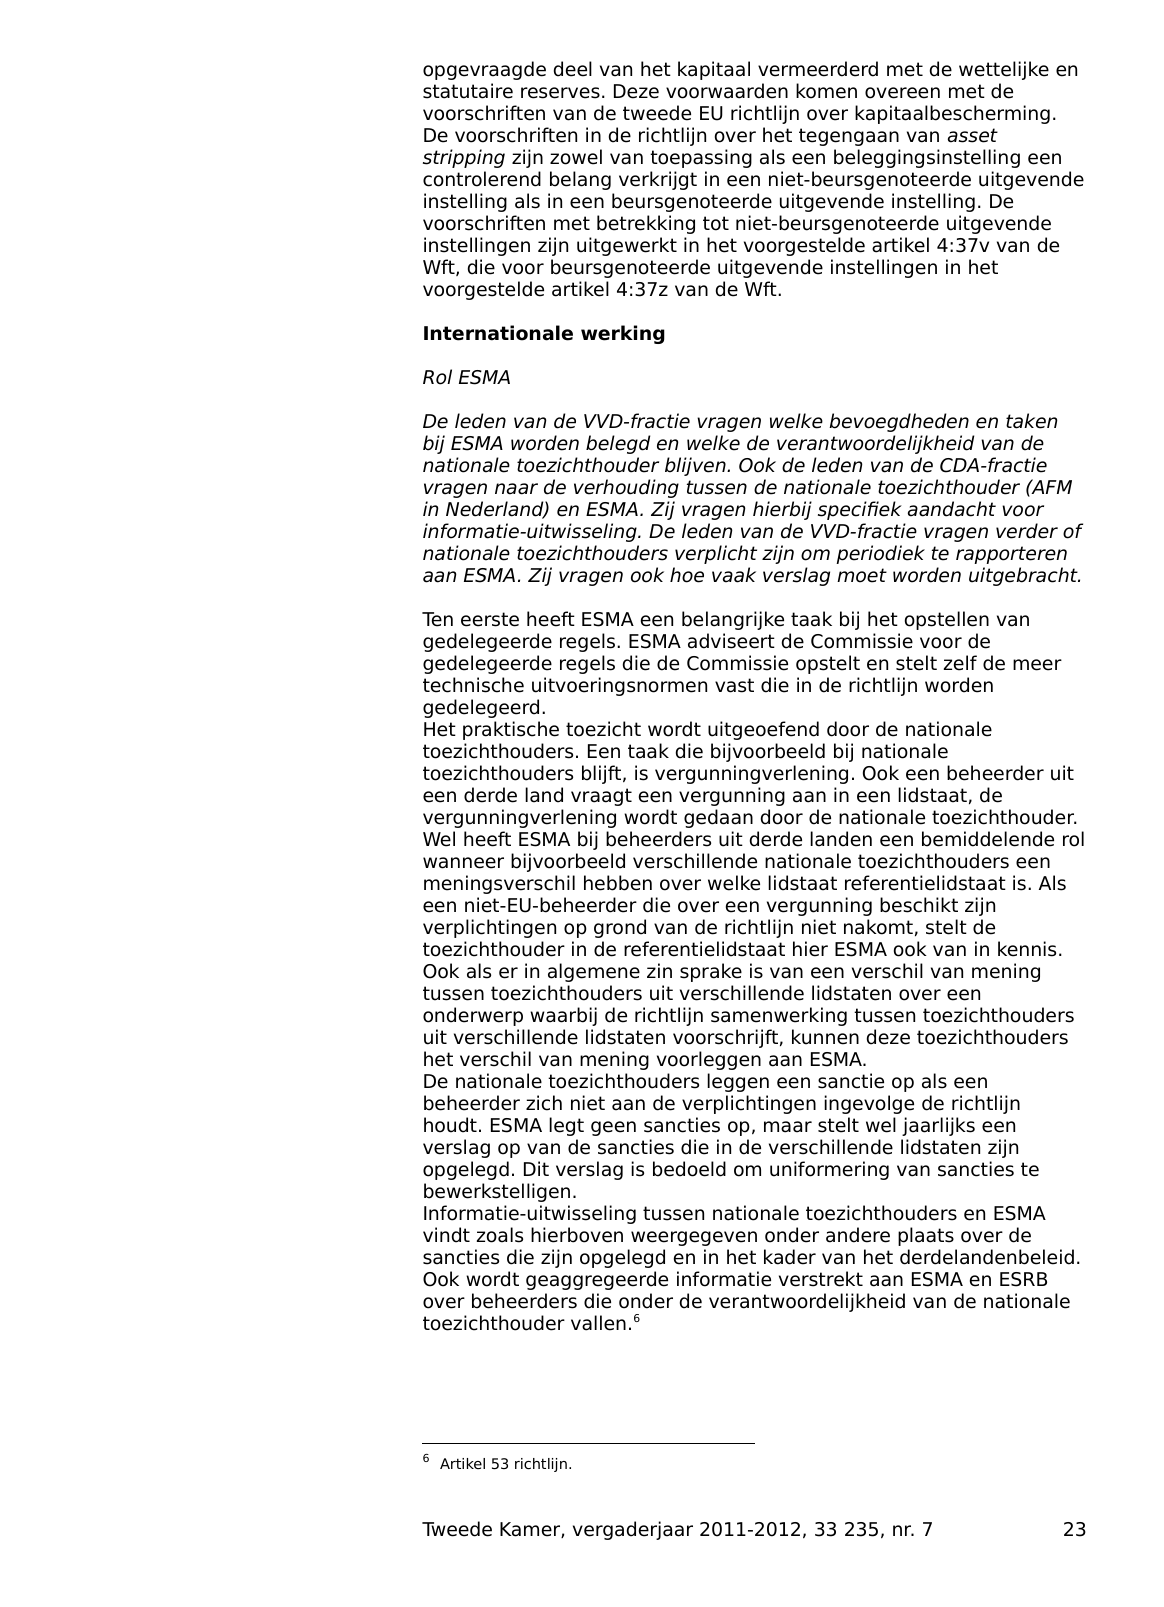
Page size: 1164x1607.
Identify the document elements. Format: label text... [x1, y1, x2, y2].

text Informatie-uitwisseling tussen nationale toezichthouders en ESMA vindt zoals hierboven weergegeven onder andere plaats over de sancties die zijn opgelegd en in het kader van het derdelandenbeleid. Ook wordt geaggregeerde informatie verstrekt aan ESMA en ESRB over beheerders die onder de verantwoordelijkheid van de nationale toezichthouder vallen. [422, 1203, 1087, 1335]
text Ook als er in algemene zin sprake is van een verschil van mening tussen toezichthouders uit verschillende lidstaten over een onderwerp waarbij de richtlijn samenwerking tussen toezichthouders uit verschillende lidstaten voorschrijft, kunnen deze toezichthouders het verschil van mening voorleggen aan ESMA. [422, 961, 1087, 1071]
text Ten eerste heeft ESMA een belangrijke taak bij het opstellen van gedelegeerde regels. ESMA adviseert de Commissie voor de gedelegeerde regels die de Commissie opstelt en stelt zelf de meer technische uitvoeringsnormen vast die in de richtlijn worden gedelegeerd. [422, 609, 1087, 719]
text De leden van de VVD-fractie vragen welke bevoegdheden en taken bij ESMA worden belegd en welke de verantwoordelijkheid van de nationale toezichthouder blijven. Ook de leden van de CDA-fractie vragen naar de verhouding tussen de nationale toezichthouder (AFM in Nederland) en ESMA. Zij vragen hierbij specifiek aandacht voor informatie-uitwisseling. De leden van de VVD-fractie vragen verder of nationale toezichthouders verplicht zijn om periodiek te rapporteren aan ESMA. Zij vragen ook hoe vaak verslag moet worden uitgebracht. [422, 411, 1087, 587]
subtitle Internationale werking [422, 323, 1087, 345]
text Het praktische toezicht wordt uitgeoefend door de nationale toezichthouders. Een taak die bijvoorbeeld bij nationale toezichthouders blijft, is vergunningverlening. Ook een beheerder uit een derde land vraagt een vergunning aan in een lidstaat, de vergunningverlening wordt gedaan door de nationale toezichthouder. Wel heeft ESMA bij beheerders uit derde landen een bemiddelende rol wanneer bijvoorbeeld verschillende nationale toezichthouders een meningsverschil hebben over welke lidstaat referentielidstaat is. Als een niet-EU-beheerder die over een vergunning beschikt zijn verplichtingen op grond van de richtlijn niet nakomt, stelt de toezichthouder in de referentielidstaat hier ESMA ook van in kennis. [422, 719, 1087, 961]
text Artikel 53 richtlijn. [422, 1452, 1087, 1474]
text De nationale toezichthouders leggen een sanctie op als een beheerder zich niet aan de verplichtingen ingevolge de richtlijn houdt. ESMA legt geen sancties op, maar stelt wel jaarlijks een verslag op van de sancties die in de verschillende lidstaten zijn opgelegd. Dit verslag is bedoeld om uniformering van sancties te bewerkstelligen. [422, 1071, 1087, 1203]
text De voorschriften in de richtlijn over het tegengaan van asset stripping zijn zowel van toepassing als een beleggingsinstelling een controlerend belang verkrijgt in een niet-beursgenoteerde uitgevende instelling als in een beursgenoteerde uitgevende instelling. De voorschriften met betrekking tot niet-beursgenoteerde uitgevende instellingen zijn uitgewerkt in het voorgestelde artikel 4:37v van de Wft, die voor beursgenoteerde uitgevende instellingen in het voorgestelde artikel 4:37z van de Wft. [422, 125, 1087, 301]
subtitle Rol ESMA [422, 367, 1087, 389]
text opgevraagde deel van het kapitaal vermeerderd met de wettelijke en statutaire reserves. Deze voorwaarden komen overeen met de voorschriften van de tweede EU richtlijn over kapitaalbescherming. [422, 59, 1087, 125]
